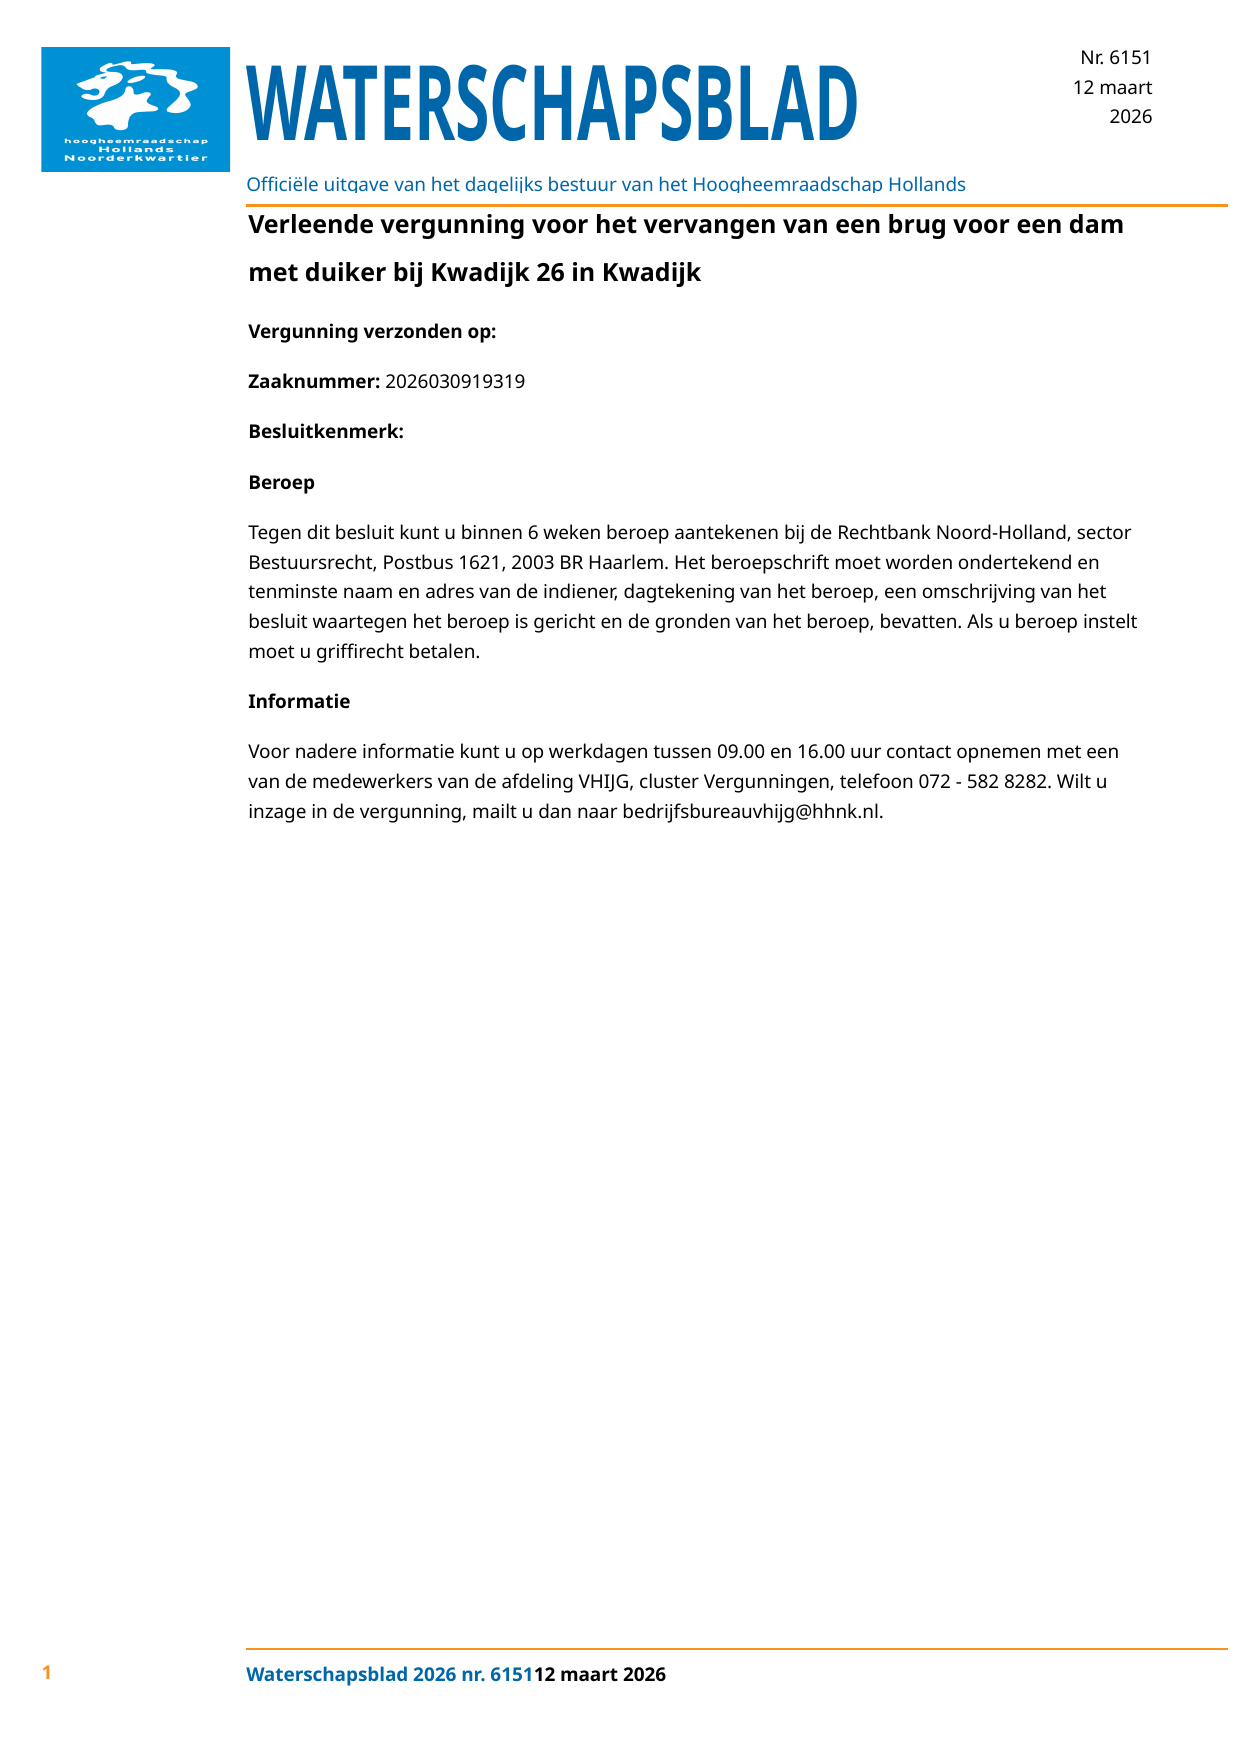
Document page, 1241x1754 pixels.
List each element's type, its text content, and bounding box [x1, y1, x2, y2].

text Informatie [248, 688, 1152, 714]
picture [78, 64, 122, 99]
text Verleende vergunning voor het vervangen van een brug voor een dam met duiker bij Kwadijk 26 in Kwadijk [248, 207, 1152, 288]
picture [118, 62, 197, 112]
picture [129, 76, 144, 82]
text Beroep [248, 469, 1152, 495]
picture [88, 87, 157, 130]
text Tegen dit besluit kunt u binnen 6 weken beroep aantekenen bij de Rechtbank Noord-Holland, sector Bestuursrecht, Postbus 1621, 2003 BR Haarlem. Het beroepschrift moet worden ondertekend en tenminste naam en adres van de indiener, dagtekening van het beroep, een omschrijving van het besluit waartegen het beroep is gericht en de gronden van het beroep, bevatten. Als u beroep instelt moet u griffirecht betalen. [248, 519, 1152, 664]
text Zaaknummer: 2026030919319 [248, 368, 1152, 394]
text Besluitkenmerk: [248, 419, 1152, 444]
text Vergunning verzonden op: [248, 318, 1152, 344]
text Voor nadere informatie kunt u op werkdagen tussen 09.00 en 16.00 uur contact opnemen met een van de medewerkers van de afdeling VHIJG, cluster Vergunningen, telefoon 072 - 582 8282. Wilt u inzage in de vergunning, mailt u dan naar bedrijfsbureauvhijg@hhnk.nl. [248, 739, 1152, 824]
